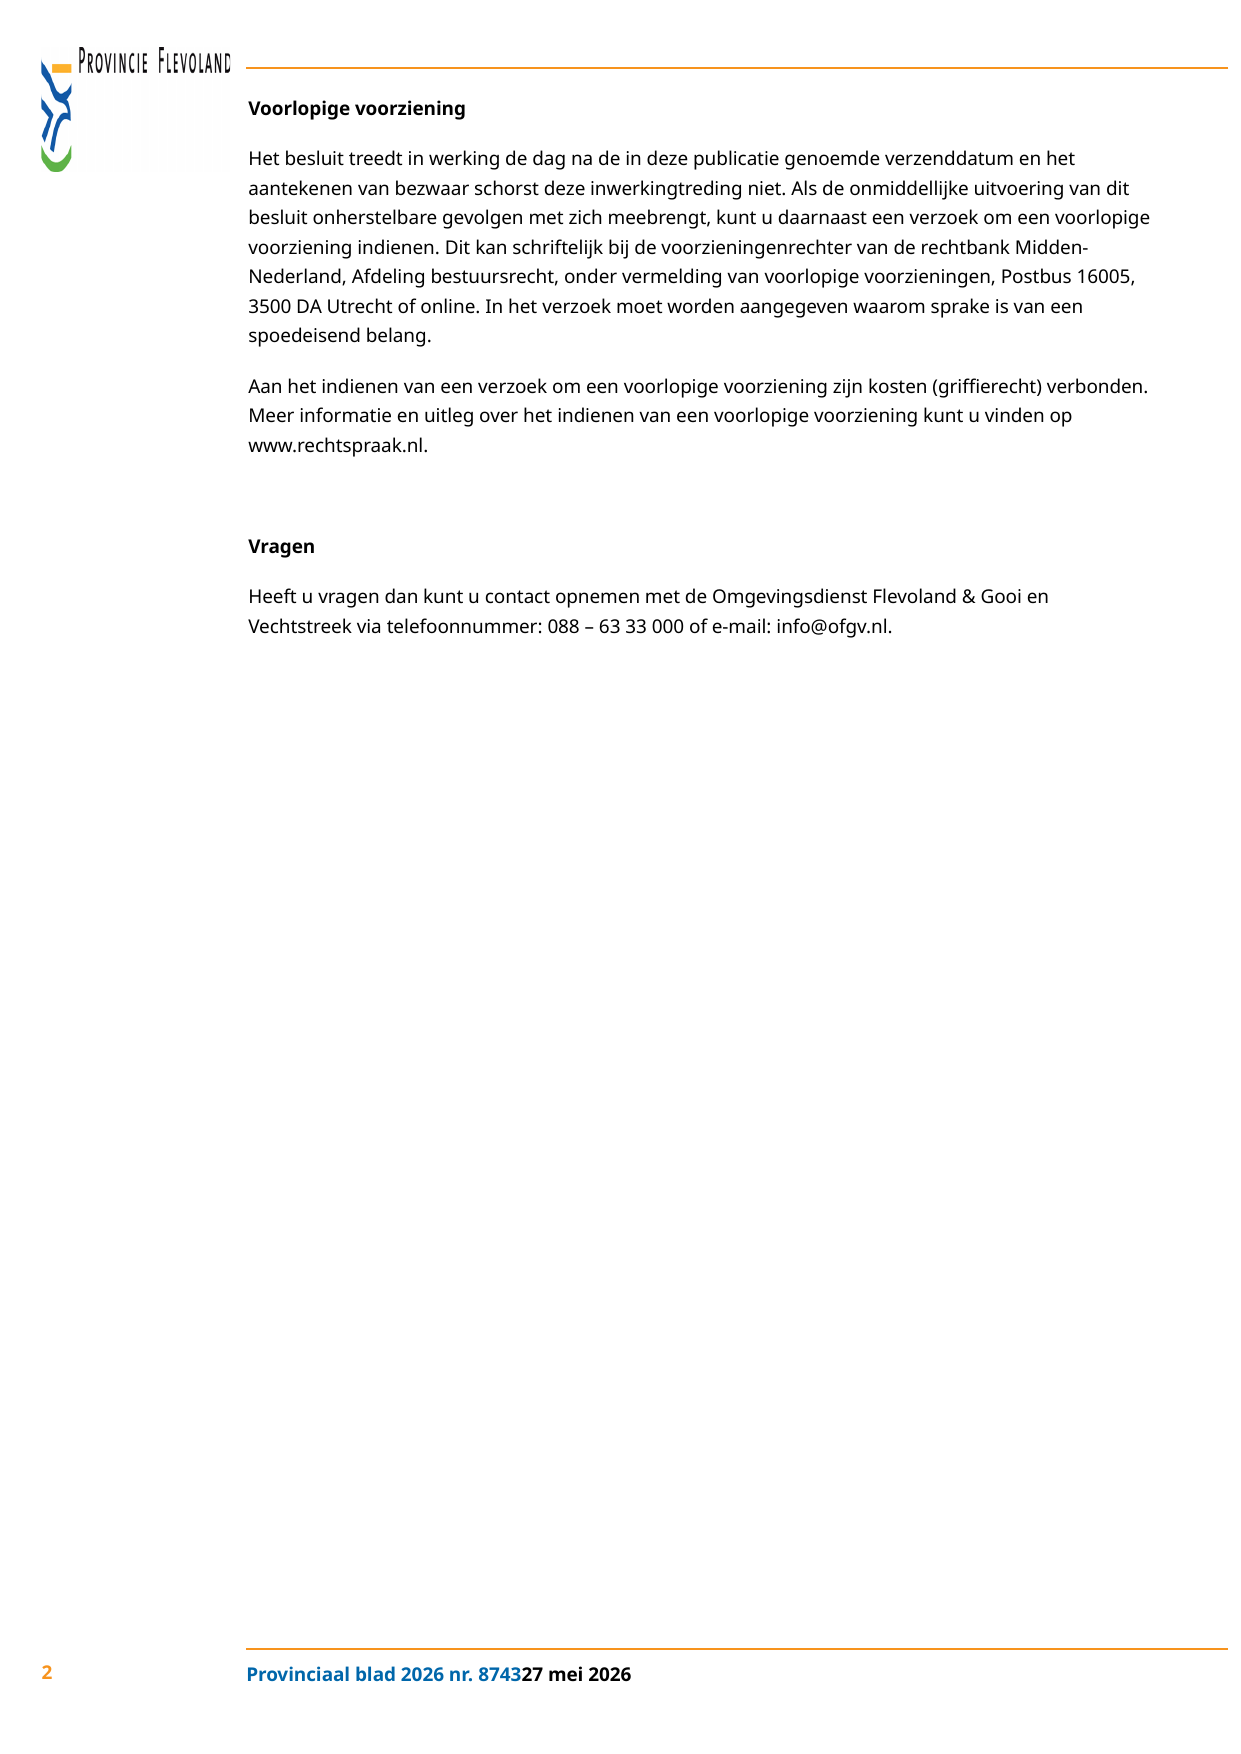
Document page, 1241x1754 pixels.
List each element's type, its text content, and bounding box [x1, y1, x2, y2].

text Aan het indienen van een verzoek om een voorlopige voorziening zijn kosten (griffierecht) verbonden. Meer informatie en uitleg over het indienen van een voorlopige voorziening kunt u vinden op www.rechtspraak.nl. [248, 373, 1152, 458]
text Heeft u vragen dan kunt u contact opnemen met de Omgevingsdienst Flevoland & Gooi en Vechtstreek via telefoonnummer: 088 – 63 33 000 of e-mail: info@ofgv.nl. [248, 583, 1152, 639]
picture [41, 47, 231, 172]
text Het besluit treedt in werking de dag na de in deze publicatie genoemde verzenddatum en het aantekenen van bezwaar schorst deze inwerkingtreding niet. Als de onmiddellijke uitvoering van dit besluit onherstelbare gevolgen met zich meebrengt, kunt u daarnaast een verzoek om een voorlopige voorziening indienen. Dit kan schriftelijk bij de voorzieningenrechter van de rechtbank Midden-Nederland, Afdeling bestuursrecht, onder vermelding van voorlopige voorzieningen, Postbus 16005, 3500 DA Utrecht of online. In het verzoek moet worden aangegeven waarom sprake is van een spoedeisend belang. [248, 145, 1152, 348]
text Voorlopige voorziening [248, 95, 1152, 121]
text Vragen [248, 533, 1152, 559]
